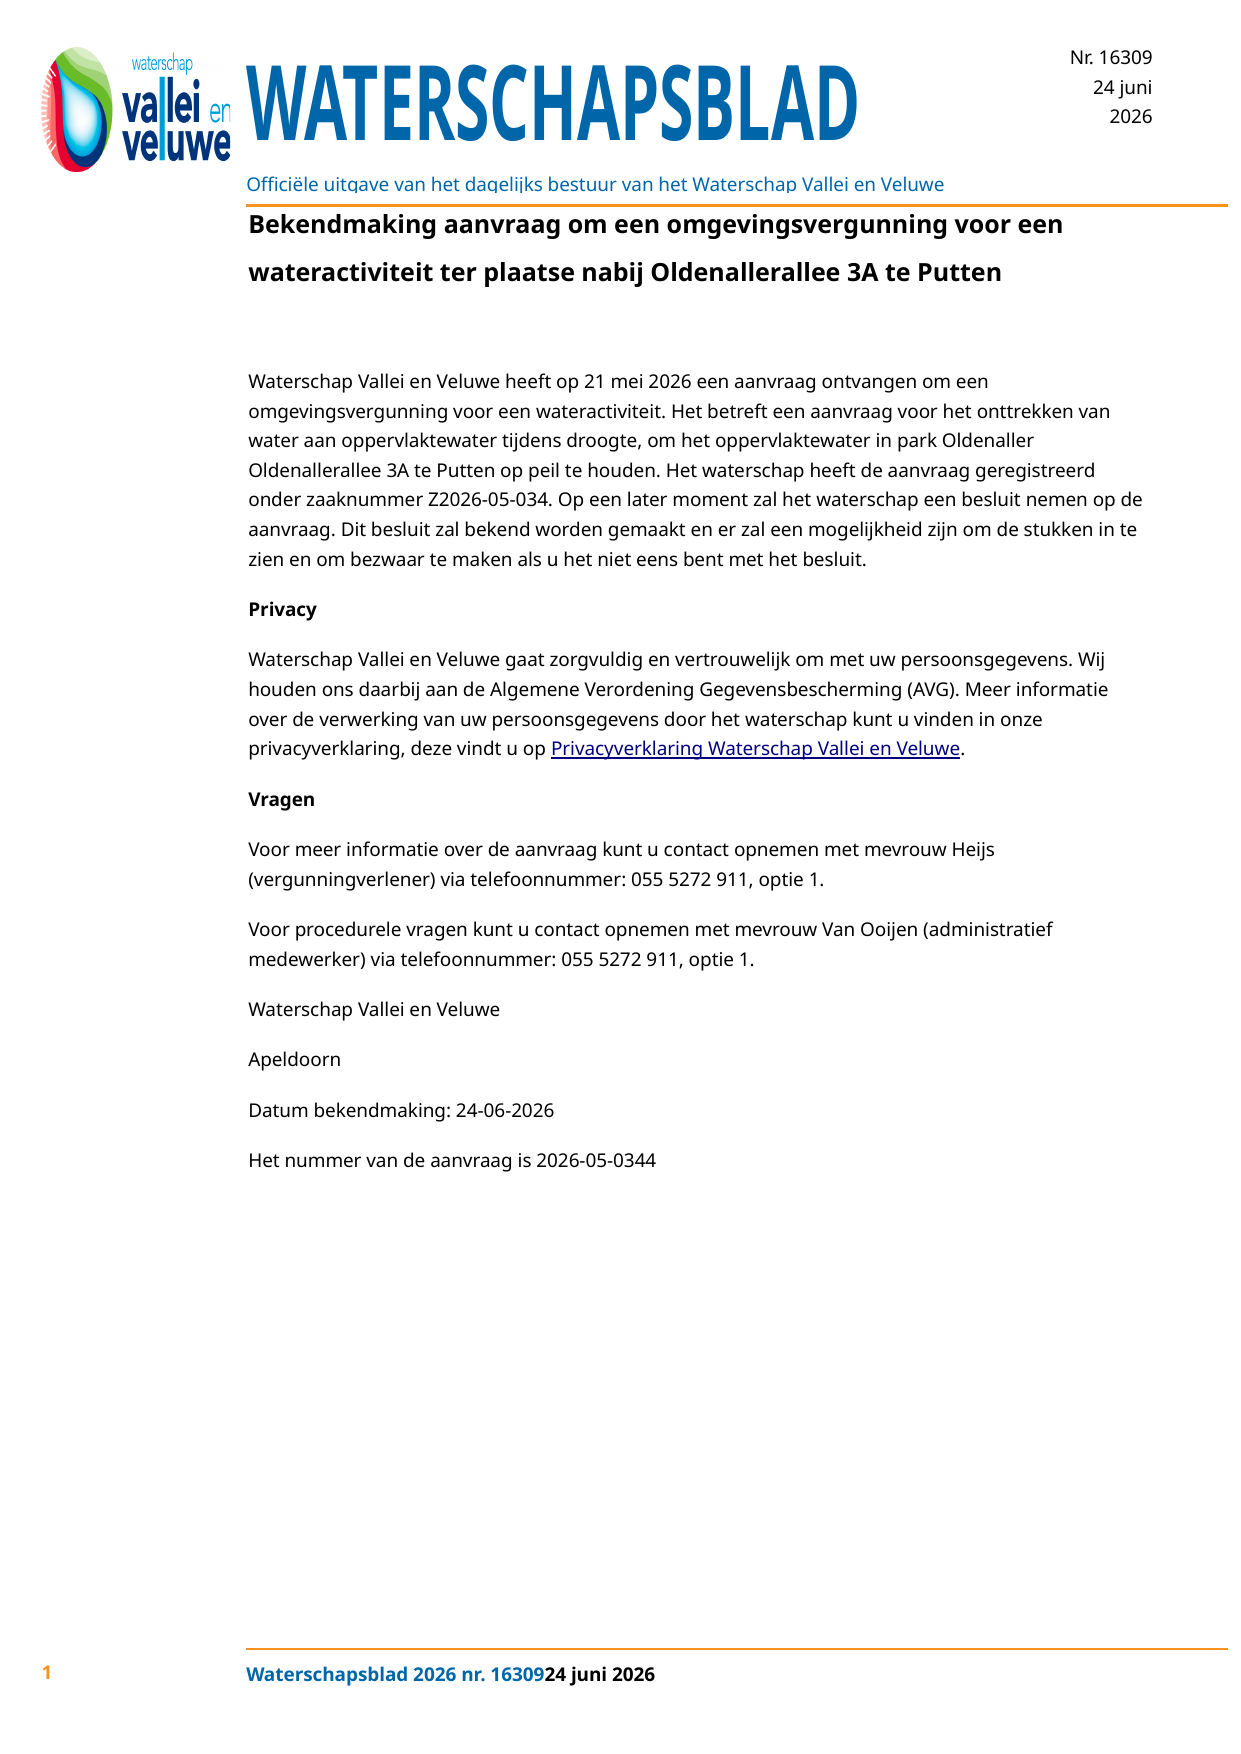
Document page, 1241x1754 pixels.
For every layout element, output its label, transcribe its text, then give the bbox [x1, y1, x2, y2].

text Het nummer van de aanvraag is 2026-05-0344 [248, 1147, 1152, 1173]
text Vragen [248, 786, 1152, 812]
text Voor meer informatie over de aanvraag kunt u contact opnemen met mevrouw Heijs (vergunningverlener) via telefoonnummer: 055 5272 911, optie 1. [248, 836, 1152, 892]
text Waterschap Vallei en Veluwe heeft op 21 mei 2026 een aanvraag ontvangen om een omgevingsvergunning voor een wateractiviteit. Het betreft een aanvraag voor het onttrekken van water aan oppervlaktewater tijdens droogte, om het oppervlaktewater in park Oldenaller Oldenallerallee 3A te Putten op peil te houden. Het waterschap heeft de aanvraag geregistreerd onder zaaknummer Z2026-05-034. Op een later moment zal het waterschap een besluit nemen op de aanvraag. Dit besluit zal bekend worden gemaakt en er zal een mogelijkheid zijn om de stukken in te zien en om bezwaar te maken als u het niet eens bent met het besluit. [248, 368, 1152, 572]
text Datum bekendmaking: 24-06-2026 [248, 1097, 1152, 1123]
text Waterschap Vallei en Veluwe gaat zorgvuldig en vertrouwelijk om met uw persoonsgegevens. Wij houden ons daarbij aan de Algemene Verordening Gegevensbescherming (AVG). Meer informatie over de verwerking van uw persoonsgegevens door het waterschap kunt u vinden in onze privacyverklaring, deze vindt u op Privacyverklaring Waterschap Vallei en Veluwe. [248, 647, 1152, 761]
text Bekendmaking aanvraag om een omgevingsvergunning voor een wateractiviteit ter plaatse nabij Oldenallerallee 3A te Putten [248, 207, 1152, 288]
text Voor procedurele vragen kunt u contact opnemen met mevrouw Van Ooijen (administratief medewerker) via telefoonnummer: 055 5272 911, optie 1. [248, 916, 1152, 972]
picture [41, 47, 231, 172]
text Privacy [248, 596, 1152, 622]
text Waterschap Vallei en Veluwe [248, 996, 1152, 1022]
text Apeldoorn [248, 1047, 1152, 1072]
